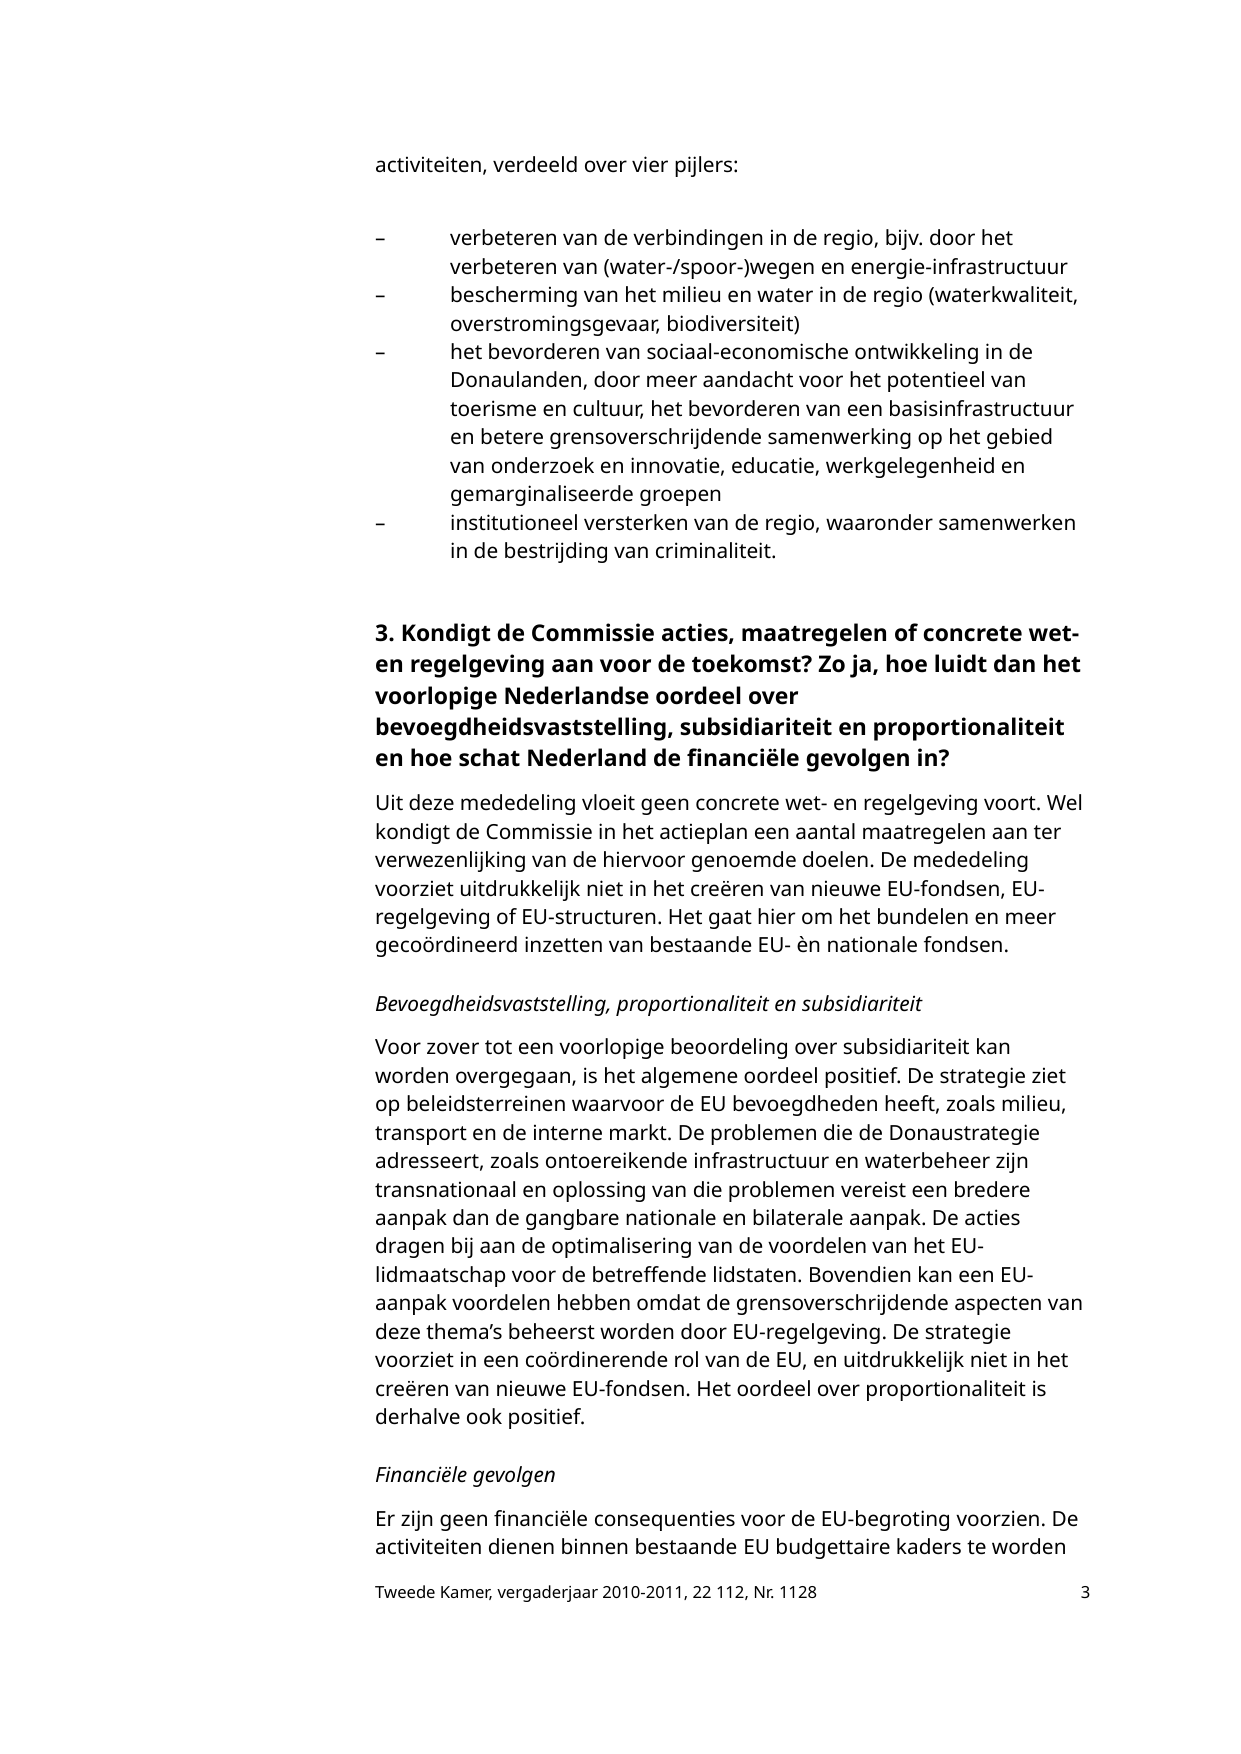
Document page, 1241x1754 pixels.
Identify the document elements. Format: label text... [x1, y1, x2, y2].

list verbeteren van de verbindingen in de regio, bijv. door het verbeteren van (water-/spoor-)wegen en energie-infrastructuur [375, 223, 1090, 280]
text Voor zover tot een voorlopige beoordeling over subsidiariteit kan worden overgegaan, is het algemene oordeel positief. De strategie ziet op beleidsterreinen waarvoor de EU bevoegdheden heeft, zoals milieu, transport en de interne markt. De problemen die de Donaustrategie adresseert, zoals ontoereikende infrastructuur en waterbeheer zijn transnationaal en oplossing van die problemen vereist een bredere aanpak dan de gangbare nationale en bilaterale aanpak. De acties dragen bij aan de optimalisering van de voordelen van het EU-lidmaatschap voor de betreffende lidstaten. Bovendien kan een EU-aanpak voordelen hebben omdat de grensoverschrijdende aspecten van deze thema’s beheerst worden door EU-regelgeving. De strategie voorziet in een coördinerende rol van de EU, en uitdrukkelijk niet in het creëren van nieuwe EU-fondsen. Het oordeel over proportionaliteit is derhalve ook positief. [375, 1032, 1090, 1431]
list bescherming van het milieu en water in de regio (waterkwaliteit, overstromingsgevaar, biodiversiteit) [375, 280, 1090, 337]
list het bevorderen van sociaal-economische ontwikkeling in de Donaulanden, door meer aandacht voor het potentieel van toerisme en cultuur, het bevorderen van een basisinfrastructuur en betere grensoverschrijdende samenwerking op het gebied van onderzoek en innovatie, educatie, werkgelegenheid en gemarginaliseerde groepen [375, 337, 1090, 508]
text Er zijn geen financiële consequenties voor de EU-begroting voorzien. De activiteiten dienen binnen bestaande EU budgettaire kaders te worden [375, 1504, 1090, 1561]
text Bevoegdheidsvaststelling, proportionaliteit en subsidiariteit [375, 989, 1090, 1017]
list institutioneel versterken van de regio, waaronder samenwerken in de bestrijding van criminaliteit. [375, 508, 1090, 565]
text activiteiten, verdeeld over vier pijlers: [375, 150, 1090, 178]
subtitle 3. Kondigt de Commissie acties, maatregelen of concrete wet- en regelgeving aan voor de toekomst? Zo ja, hoe luidt dan het voorlopige Nederlandse oordeel over bevoegdheidsvaststelling, subsidiariteit en proportionaliteit en hoe schat Nederland de financiële gevolgen in? [375, 617, 1090, 773]
text Uit deze mededeling vloeit geen concrete wet- en regelgeving voort. Wel kondigt de Commissie in het actieplan een aantal maatregelen aan ter verwezenlijking van de hiervoor genoemde doelen. De mededeling voorziet uitdrukkelijk niet in het creëren van nieuwe EU-fondsen, EU-regelgeving of EU-structuren. Het gaat hier om het bundelen en meer gecoördineerd inzetten van bestaande EU- èn nationale fondsen. [375, 788, 1090, 959]
text Financiële gevolgen [375, 1461, 1090, 1489]
